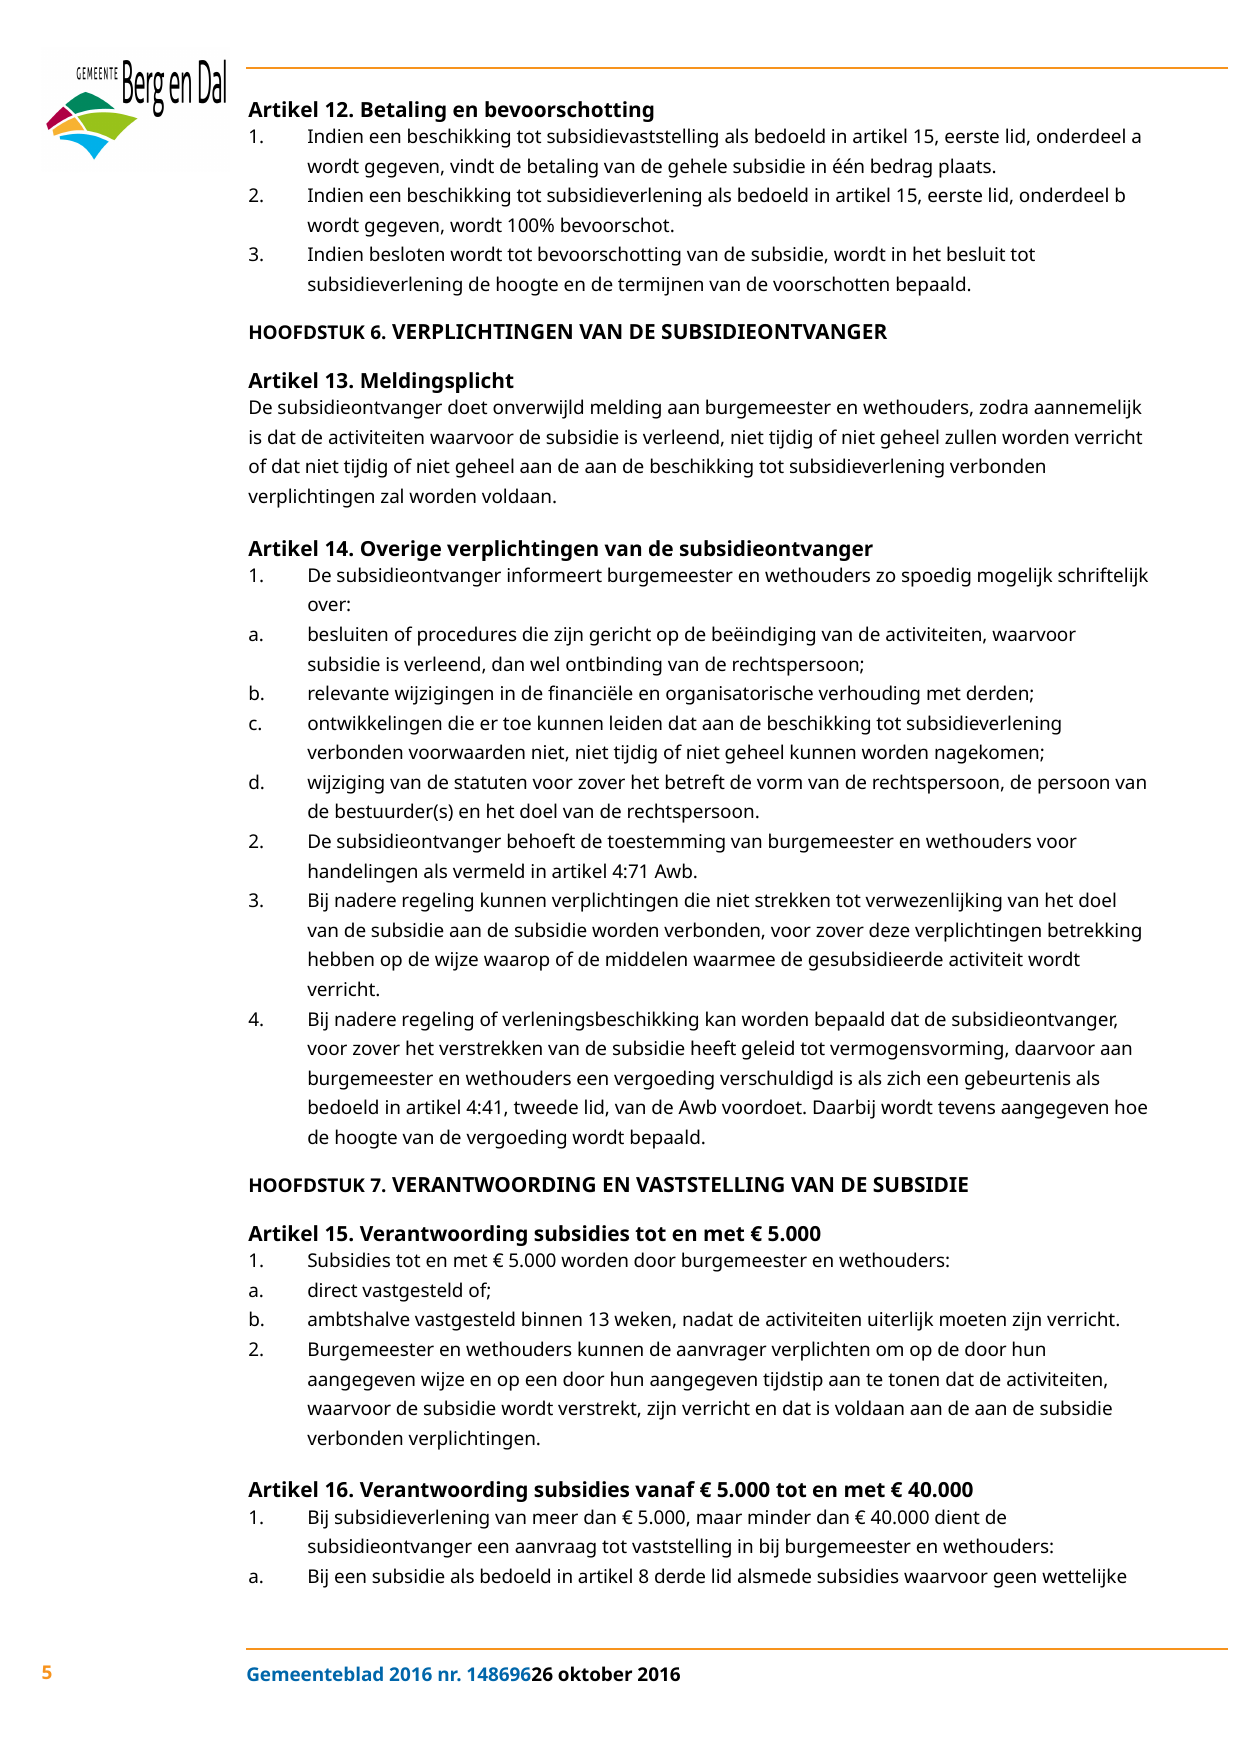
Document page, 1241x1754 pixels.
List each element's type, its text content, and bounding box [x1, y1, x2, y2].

text Artikel 16. Verantwoording subsidies vanaf € 5.000 tot en met € 40.000 [248, 1475, 1152, 1504]
list ontwikkelingen die er toe kunnen leiden dat aan de beschikking tot subsidieverlening verbonden voorwaarden niet, niet tijdig of niet geheel kunnen worden nagekomen; [248, 710, 1152, 765]
list Subsidies tot en met € 5.000 worden door burgemeester en wethouders: [248, 1247, 1152, 1273]
list Bij subsidieverlening van meer dan € 5.000, maar minder dan € 40.000 dient de subsidieontvanger een aanvraag tot vaststelling in bij burgemeester en wethouders: [248, 1504, 1152, 1559]
list Bij een subsidie als bedoeld in artikel 8 derde lid alsmede subsidies waarvoor geen wettelijke [248, 1563, 1152, 1589]
list ambtshalve vastgesteld binnen 13 weken, nadat de activiteiten uiterlijk moeten zijn verricht. [248, 1307, 1152, 1332]
list Indien een beschikking tot subsidieverlening als bedoeld in artikel 15, eerste lid, onderdeel b wordt gegeven, wordt 100% bevoorschot. [248, 182, 1152, 238]
list Indien een beschikking tot subsidievaststelling als bedoeld in artikel 15, eerste lid, onderdeel a wordt gegeven, vindt de betaling van de gehele subsidie in één bedrag plaats. [248, 123, 1152, 178]
list Burgemeester en wethouders kunnen de aanvrager verplichten om op de door hun aangegeven wijze en op een door hun aangegeven tijdstip aan te tonen dat de activiteiten, waarvoor de subsidie wordt verstrekt, zijn verricht en dat is voldaan aan de aan de subsidie verbonden verplichtingen. [248, 1336, 1152, 1451]
list De subsidieontvanger behoeft de toestemming van burgemeester en wethouders voor handelingen als vermeld in artikel 4:71 Awb. [248, 828, 1152, 884]
text Artikel 12. Betaling en bevoorschotting [248, 95, 1152, 123]
text HOOFDSTUK 6. VERPLICHTINGEN VAN DE SUBSIDIEONTVANGER [248, 317, 1152, 345]
list Indien besloten wordt tot bevoorschotting van de subsidie, wordt in het besluit tot subsidieverlening de hoogte en de termijnen van de voorschotten bepaald. [248, 242, 1152, 297]
text Artikel 14. Overige verplichtingen van de subsidieontvanger [248, 534, 1152, 562]
list direct vastgesteld of; [248, 1277, 1152, 1303]
list wijziging van de statuten voor zover het betreft de vorm van de rechtspersoon, de persoon van de bestuurder(s) en het doel van de rechtspersoon. [248, 769, 1152, 824]
list Bij nadere regeling kunnen verplichtingen die niet strekken tot verwezenlijking van het doel van de subsidie aan de subsidie worden verbonden, voor zover deze verplichtingen betrekking hebben op de wijze waarop of de middelen waarmee de gesubsidieerde activiteit wordt verricht. [248, 887, 1152, 1002]
picture [41, 47, 231, 172]
text Artikel 15. Verantwoording subsidies tot en met € 5.000 [248, 1219, 1152, 1247]
text HOOFDSTUK 7. VERANTWOORDING EN VASTSTELLING VAN DE SUBSIDIE [248, 1170, 1152, 1198]
text De subsidieontvanger doet onverwijld melding aan burgemeester en wethouders, zodra aannemelijk is dat de activiteiten waarvoor de subsidie is verleend, niet tijdig of niet geheel zullen worden verricht of dat niet tijdig of niet geheel aan de aan de beschikking tot subsidieverlening verbonden verplichtingen zal worden voldaan. [248, 394, 1152, 509]
list De subsidieontvanger informeert burgemeester en wethouders zo spoedig mogelijk schriftelijk over: [248, 562, 1152, 617]
list besluiten of procedures die zijn gericht op de beëindiging van de activiteiten, waarvoor subsidie is verleend, dan wel ontbinding van de rechtspersoon; [248, 621, 1152, 677]
list Bij nadere regeling of verleningsbeschikking kan worden bepaald dat de subsidieontvanger, voor zover het verstrekken van de subsidie heeft geleid tot vermogensvorming, daarvoor aan burgemeester en wethouders een vergoeding verschuldigd is als zich een gebeurtenis als bedoeld in artikel 4:41, tweede lid, van de Awb voordoet. Daarbij wordt tevens aangegeven hoe de hoogte van de vergoeding wordt bepaald. [248, 1006, 1152, 1150]
list relevante wijzigingen in de financiële en organisatorische verhouding met derden; [248, 680, 1152, 706]
text Artikel 13. Meldingsplicht [248, 366, 1152, 394]
